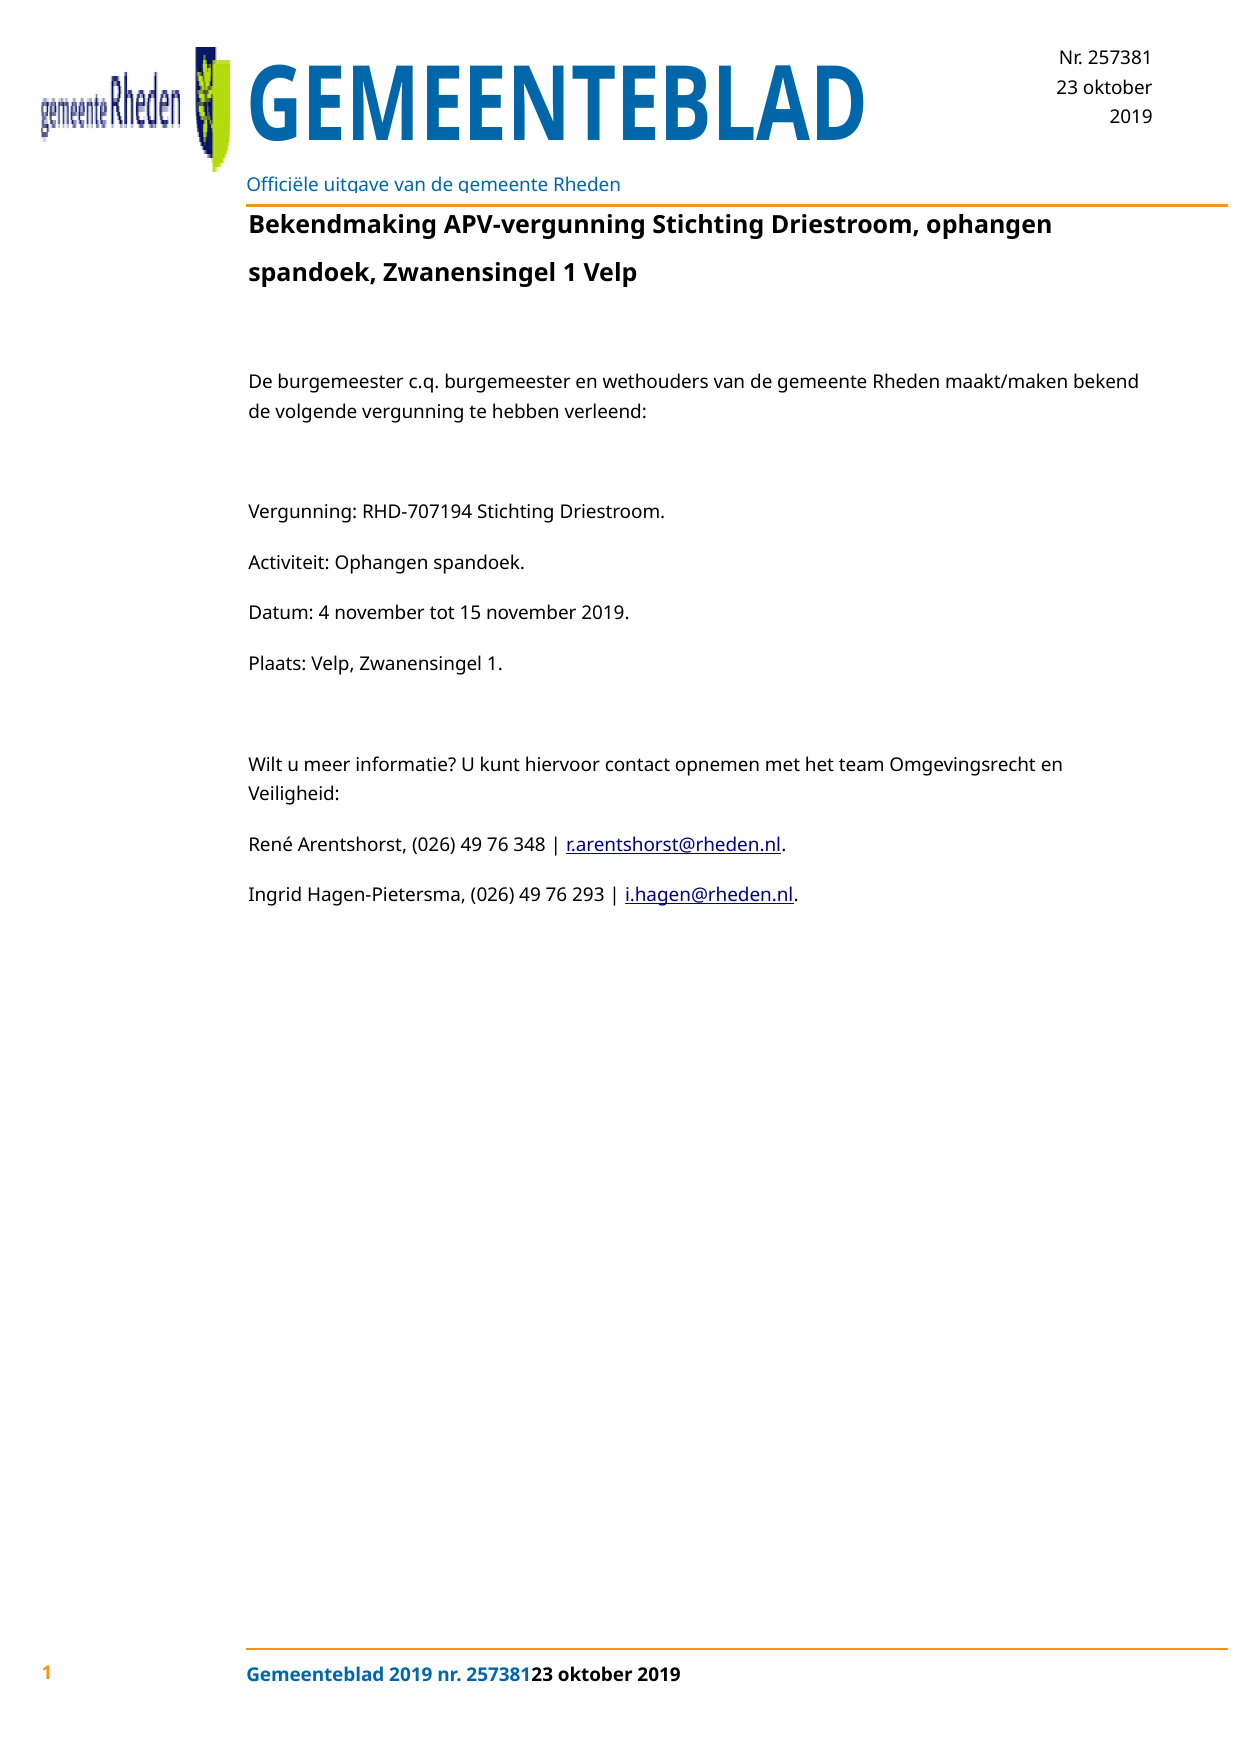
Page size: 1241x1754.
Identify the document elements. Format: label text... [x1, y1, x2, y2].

text Plaats: Velp, Zwanensingel 1. [248, 650, 1152, 676]
text Activiteit: Ophangen spandoek. [248, 549, 1152, 575]
text Datum: 4 november tot 15 november 2019. [248, 599, 1152, 625]
text Vergunning: RHD-707194 Stichting Driestroom. [248, 499, 1152, 524]
picture [41, 47, 231, 172]
text Bekendmaking APV-vergunning Stichting Driestroom, ophangen spandoek, Zwanensingel 1 Velp [248, 207, 1152, 288]
text Ingrid Hagen-Pietersma, (026) 49 76 293 | i.hagen@rheden.nl. [248, 881, 1152, 907]
text René Arentshorst, (026) 49 76 348 | r.arentshorst@rheden.nl. [248, 831, 1152, 857]
text De burgemeester c.q. burgemeester en wethouders van de gemeente Rheden maakt/maken bekend de volgende vergunning te hebben verleend: [248, 368, 1152, 424]
text Wilt u meer informatie? U kunt hiervoor contact opnemen met het team Omgevingsrecht en Veiligheid: [248, 751, 1152, 806]
